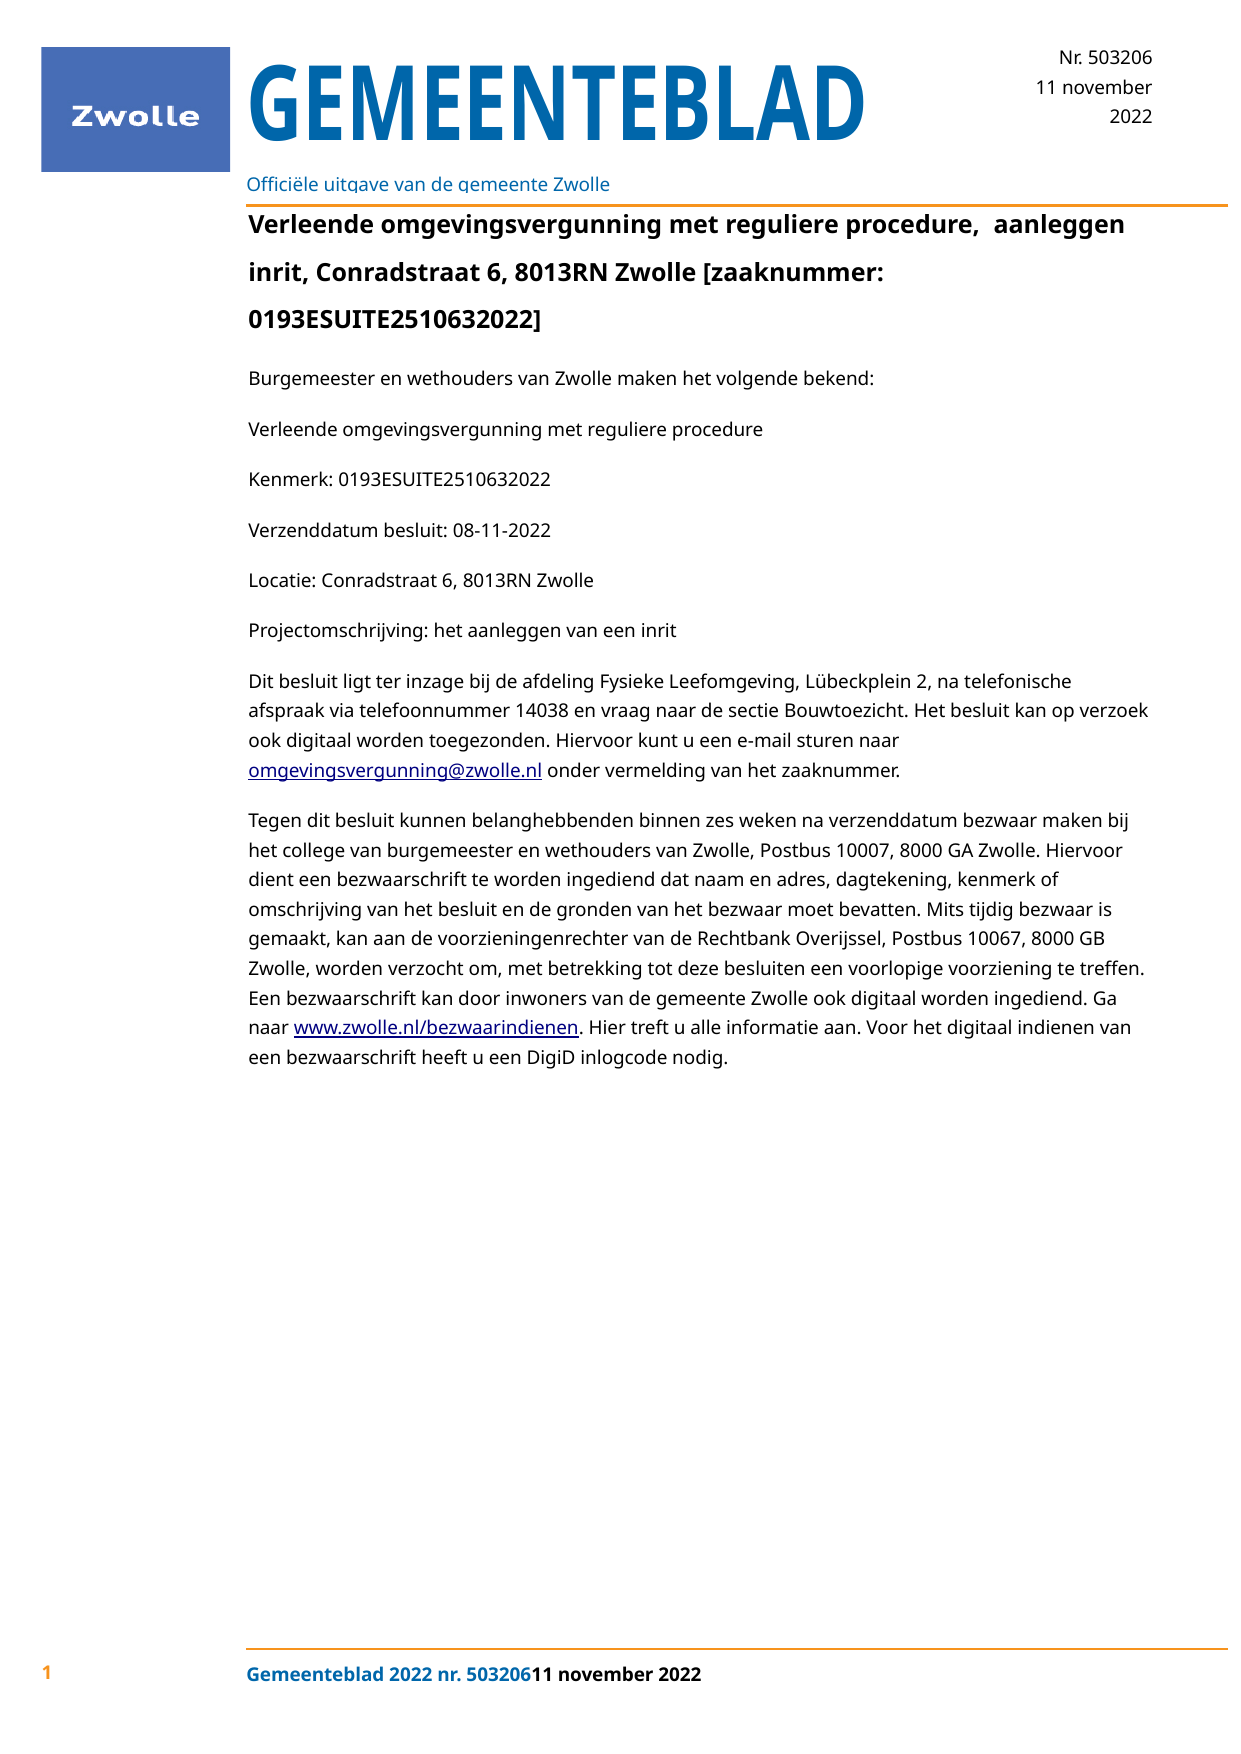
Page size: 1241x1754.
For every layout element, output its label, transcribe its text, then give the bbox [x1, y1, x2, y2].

text Dit besluit ligt ter inzage bij de afdeling Fysieke Leefomgeving, Lübeckplein 2, na telefonische afspraak via telefoonnummer 14038 en vraag naar de sectie Bouwtoezicht. Het besluit kan op verzoek ook digitaal worden toegezonden. Hiervoor kunt u een e-mail sturen naar omgevingsvergunning@zwolle.nl onder vermelding van het zaaknummer. [248, 668, 1152, 782]
text Kenmerk: 0193ESUITE2510632022 [248, 466, 1152, 492]
text Verleende omgevingsvergunning met reguliere procedure [248, 416, 1152, 442]
picture [41, 47, 231, 172]
text Projectomschrijving: het aanleggen van een inrit [248, 618, 1152, 643]
text Verleende omgevingsvergunning met reguliere procedure, aanleggen inrit, Conradstraat 6, 8013RN Zwolle [zaaknummer: 0193ESUITE2510632022] [248, 207, 1152, 336]
text Tegen dit besluit kunnen belanghebbenden binnen zes weken na verzenddatum bezwaar maken bij het college van burgemeester en wethouders van Zwolle, Postbus 10007, 8000 GA Zwolle. Hiervoor dient een bezwaarschrift te worden ingediend dat naam en adres, dagtekening, kenmerk of omschrijving van het besluit en de gronden van het bezwaar moet bevatten. Mits tijdig bezwaar is gemaakt, kan aan de voorzieningenrechter van de Rechtbank Overijssel, Postbus 10067, 8000 GB Zwolle, worden verzocht om, met betrekking tot deze besluiten een voorlopige voorziening te treffen. Een bezwaarschrift kan door inwoners van de gemeente Zwolle ook digitaal worden ingediend. Ga naar www.zwolle.nl/bezwaarindienen. Hier treft u alle informatie aan. Voor het digitaal indienen van een bezwaarschrift heeft u een DigiD inlogcode nodig. [248, 807, 1152, 1069]
text Burgemeester en wethouders van Zwolle maken het volgende bekend: [248, 366, 1152, 391]
text Verzenddatum besluit: 08-11-2022 [248, 517, 1152, 542]
text Locatie: Conradstraat 6, 8013RN Zwolle [248, 567, 1152, 593]
